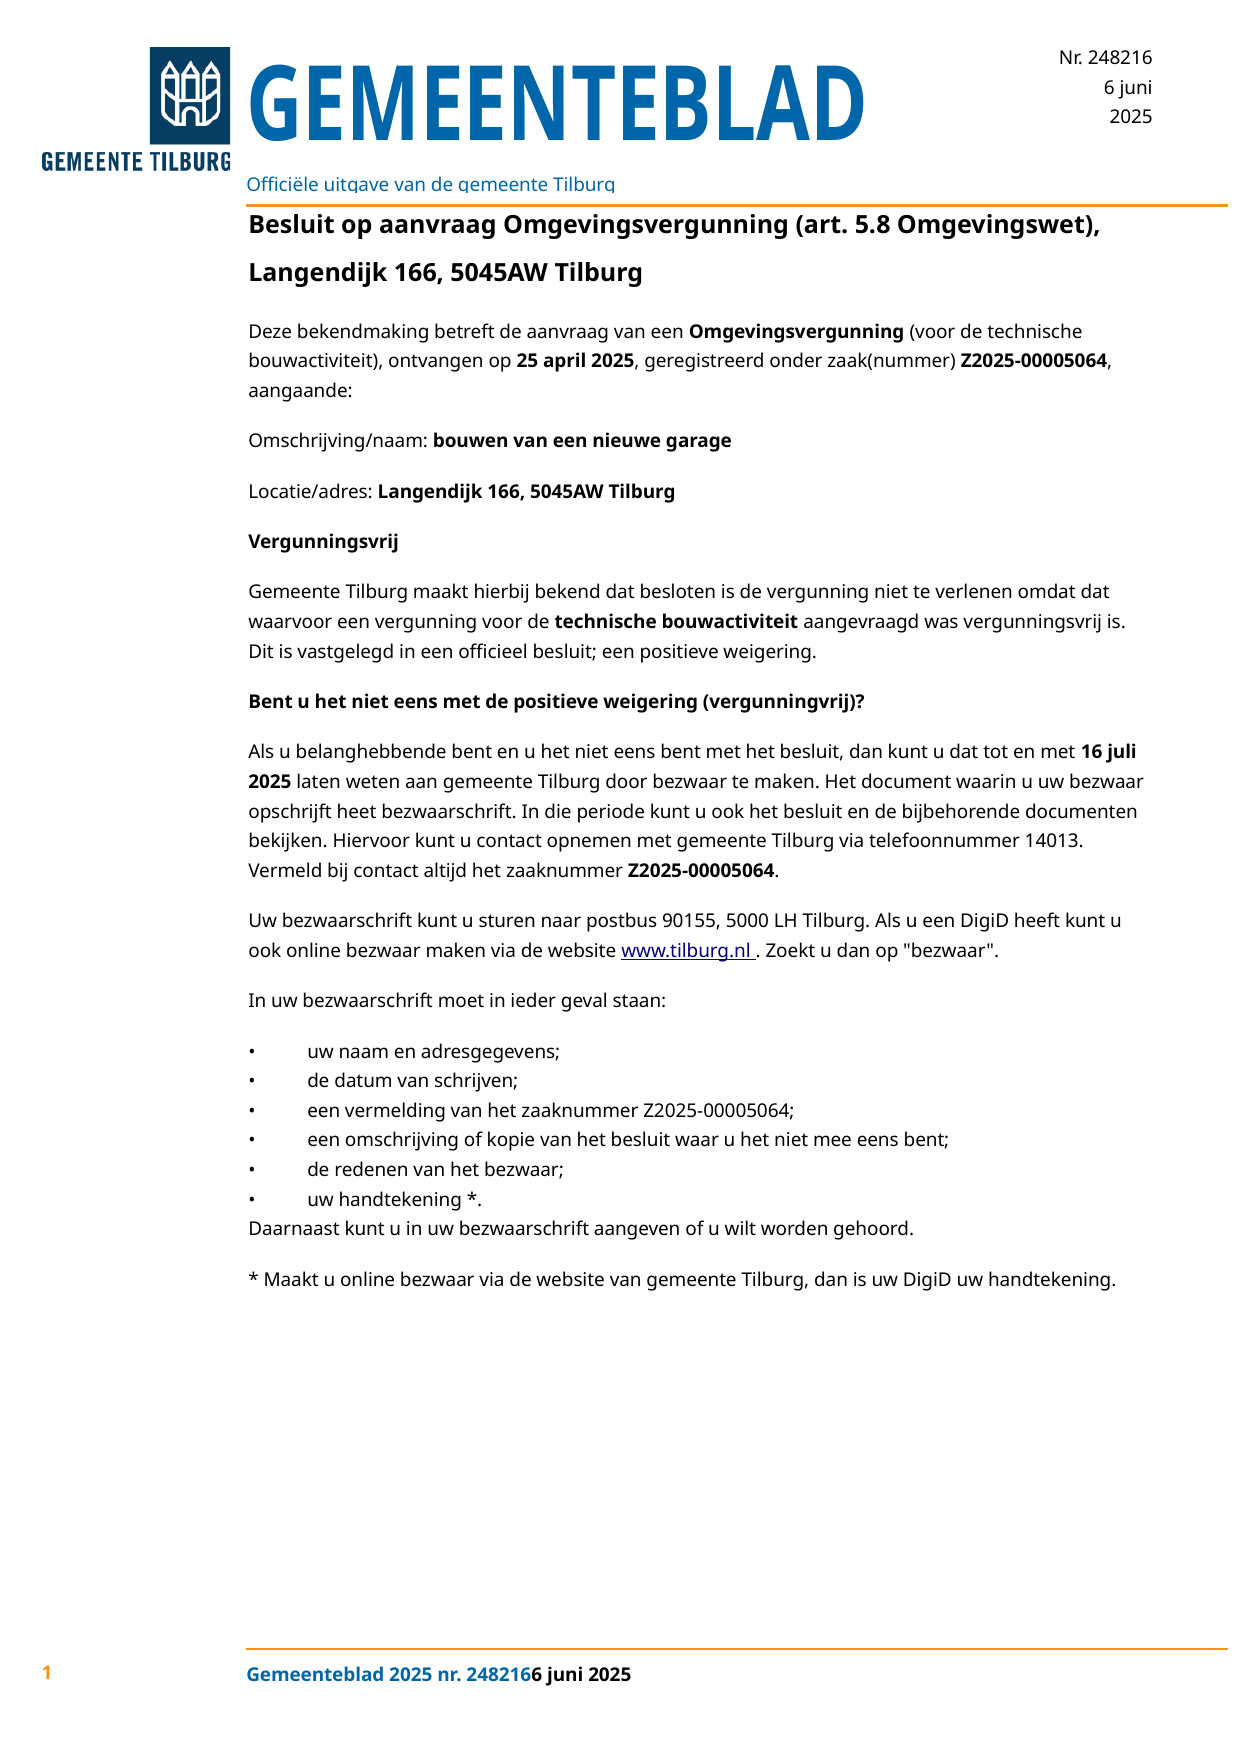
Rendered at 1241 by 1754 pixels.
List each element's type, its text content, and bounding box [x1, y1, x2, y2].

text In uw bezwaarschrift moet in ieder geval staan: [248, 987, 1152, 1013]
list een omschrijving of kopie van het besluit waar u het niet mee eens bent; [248, 1127, 1152, 1152]
text Vergunningsvrij [248, 528, 1152, 554]
list een vermelding van het zaaknummer Z2025-00005064; [248, 1097, 1152, 1123]
text Uw bezwaarschrift kunt u sturen naar postbus 90155, 5000 LH Tilburg. Als u een DigiD heeft kunt u ook online bezwaar maken via de website www.tilburg.nl . Zoekt u dan op "bezwaar". [248, 907, 1152, 963]
list uw naam en adresgegevens; [248, 1038, 1152, 1064]
list de redenen van het bezwaar; [248, 1156, 1152, 1182]
text Daarnaast kunt u in uw bezwaarschrift aangeven of u wilt worden gehoord. [248, 1215, 1152, 1241]
picture [41, 47, 231, 172]
text Bent u het niet eens met de positieve weigering (vergunningvrij)? [248, 688, 1152, 714]
text Besluit op aanvraag Omgevingsvergunning (art. 5.8 Omgevingswet), Langendijk 166, 5045AW Tilburg [248, 207, 1152, 288]
list de datum van schrijven; [248, 1067, 1152, 1093]
text Gemeente Tilburg maakt hierbij bekend dat besloten is de vergunning niet te verlenen omdat dat waarvoor een vergunning voor de technische bouwactiviteit aangevraagd was vergunningsvrij is. Dit is vastgelegd in een officieel besluit; een positieve weigering. [248, 579, 1152, 664]
text Deze bekendmaking betreft de aanvraag van een Omgevingsvergunning (voor de technische bouwactiviteit), ontvangen op 25 april 2025, geregistreerd onder zaak(nummer) Z2025-00005064, aangaande: [248, 318, 1152, 403]
text Als u belanghebbende bent en u het niet eens bent met het besluit, dan kunt u dat tot en met 16 juli 2025 laten weten aan gemeente Tilburg door bezwaar te maken. Het document waarin u uw bezwaar opschrijft heet bezwaarschrift. In die periode kunt u ook het besluit en de bijbehorende documenten bekijken. Hiervoor kunt u contact opnemen met gemeente Tilburg via telefoonnummer 14013. Vermeld bij contact altijd het zaaknummer Z2025-00005064. [248, 739, 1152, 883]
text * Maakt u online bezwaar via de website van gemeente Tilburg, dan is uw DigiD uw handtekening. [248, 1266, 1152, 1292]
text Omschrijving/naam: bouwen van een nieuwe garage [248, 427, 1152, 453]
list uw handtekening *. [248, 1186, 1152, 1212]
text Locatie/adres: Langendijk 166, 5045AW Tilburg [248, 478, 1152, 504]
